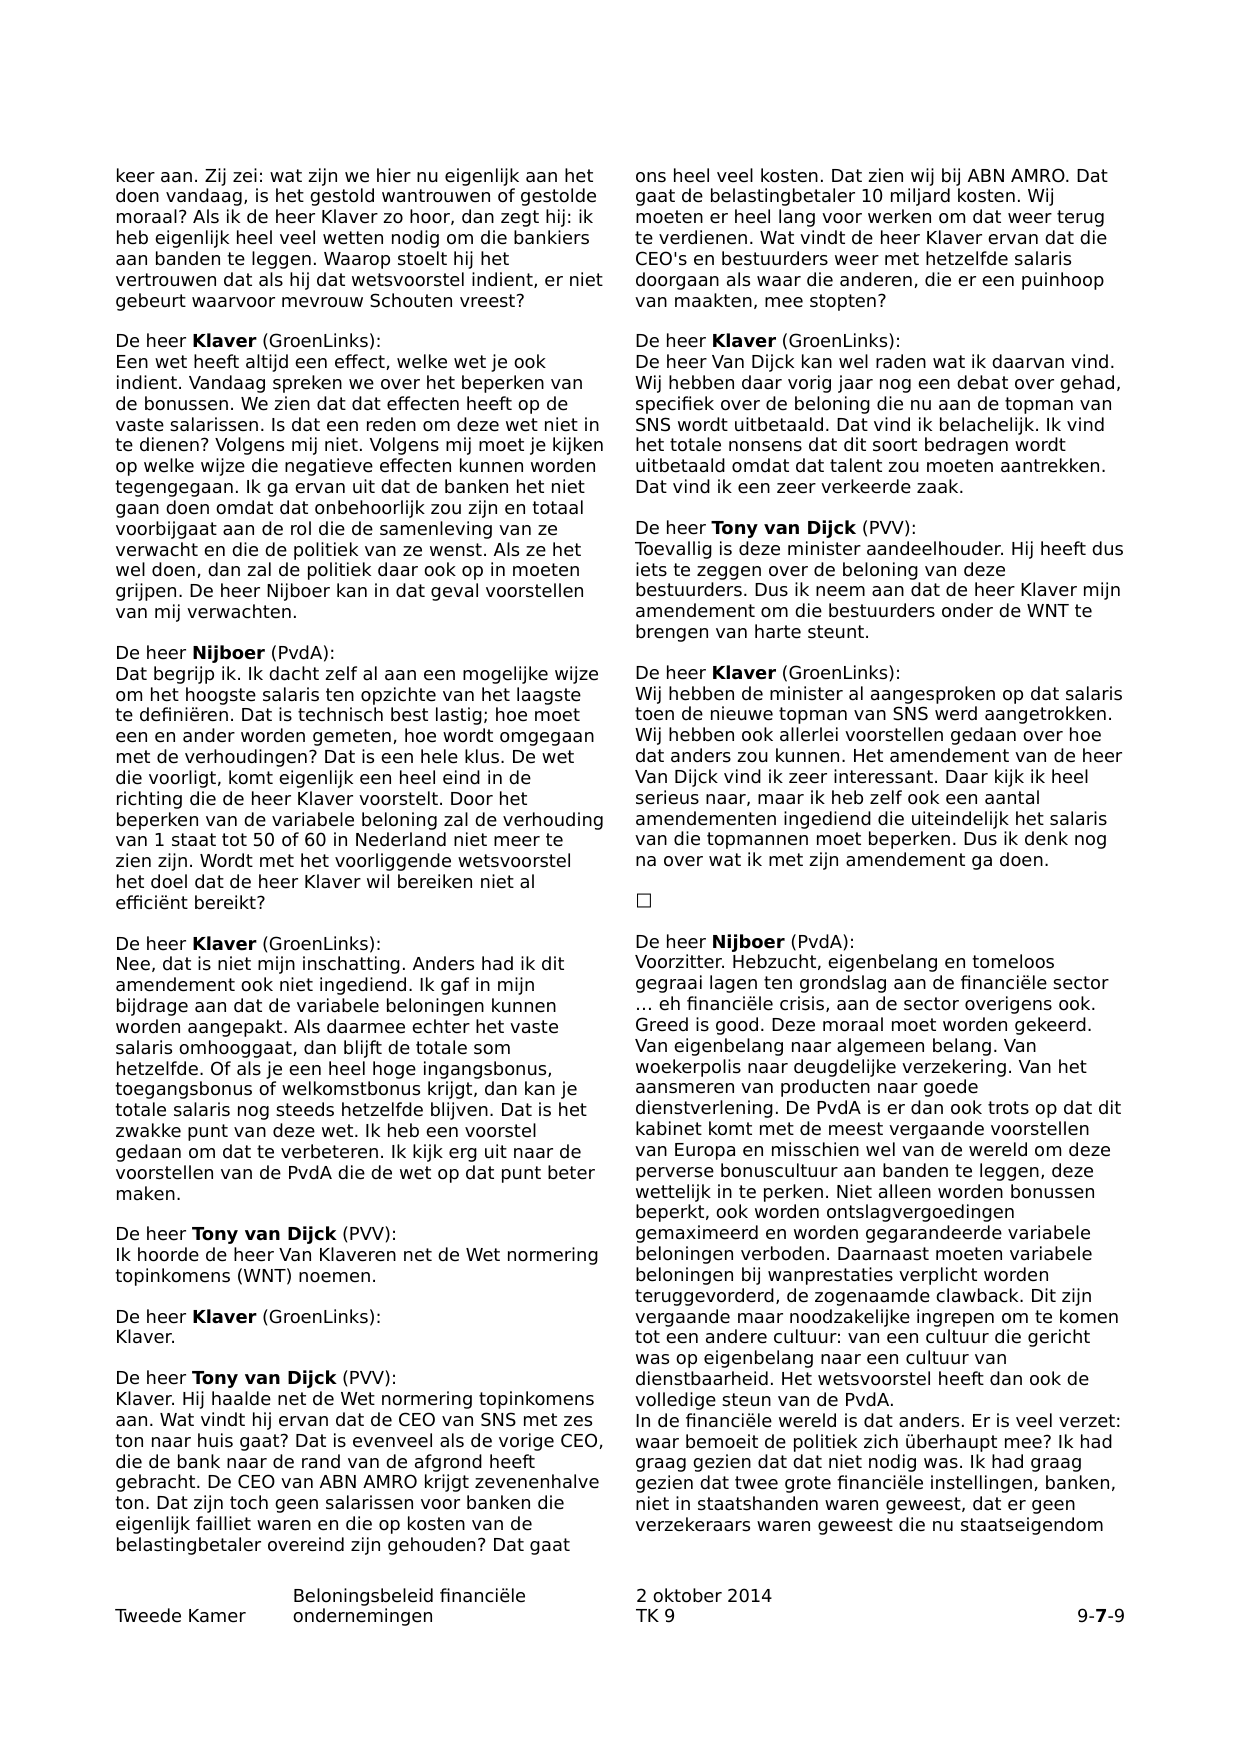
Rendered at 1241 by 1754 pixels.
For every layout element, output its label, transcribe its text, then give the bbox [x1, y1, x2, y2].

text Klaver. Hij haalde net de Wet normering topinkomens aan. Wat vindt hij ervan dat de CEO van SNS met zes ton naar huis gaat? Dat is evenveel als de vorige CEO, die de bank naar de rand van de afgrond heeft gebracht. De CEO van ABN AMRO krijgt zevenenhalve ton. Dat zijn toch geen salarissen voor banken die eigenlijk failliet waren en die op kosten van de belastingbetaler overeind zijn gehouden? Dat gaat [115, 1389, 605, 1556]
text De heer Klaver (GroenLinks): [635, 331, 1125, 352]
text In de financiële wereld is dat anders. Er is veel verzet: waar bemoeit de politiek zich überhaupt mee? Ik had graag gezien dat dat niet nodig was. Ik had graag gezien dat twee grote financiële instellingen, banken, niet in staatshanden waren geweest, dat er geen verzekeraars waren geweest die nu staatseigendom [635, 1411, 1125, 1536]
text De heer Nijboer (PvdA): [115, 643, 605, 663]
text Toevallig is deze minister aandeelhouder. Hij heeft dus iets te zeggen over de beloning van deze bestuurders. Dus ik neem aan dat de heer Klaver mijn amendement om die bestuurders onder de WNT te brengen van harte steunt. [635, 538, 1125, 643]
text Wij hebben de minister al aangesproken op dat salaris toen de nieuwe topman van SNS werd aangetrokken. Wij hebben ook allerlei voorstellen gedaan over hoe dat anders zou kunnen. Het amendement van de heer Van Dijck vind ik zeer interessant. Daar kijk ik heel serieus naar, maar ik heb zelf ook een aantal amendementen ingediend die uiteindelijk het salaris van die topmannen moet beperken. Dus ik denk nog na over wat ik met zijn amendement ga doen. [635, 683, 1125, 871]
text De heer Nijboer (PvdA): [635, 932, 1125, 952]
text Dat begrijp ik. Ik dacht zelf al aan een mogelijke wijze om het hoogste salaris ten opzichte van het laagste te definiëren. Dat is technisch best lastig; hoe moet een en ander worden gemeten, hoe wordt omgegaan met de verhoudingen? Dat is een hele klus. De wet die voorligt, komt eigenlijk een heel eind in de richting die de heer Klaver voorstelt. Door het beperken van de variabele beloning zal de verhouding van 1 staat tot 50 of 60 in Nederland niet meer te zien zijn. Wordt met het voorliggende wetsvoorstel het doel dat de heer Klaver wil bereiken niet al efficiënt bereikt? [115, 663, 605, 913]
text ⬜ [635, 891, 1125, 912]
text Een wet heeft altijd een effect, welke wet je ook indient. Vandaag spreken we over het beperken van de bonussen. We zien dat dat effecten heeft op de vaste salarissen. Is dat een reden om deze wet niet in te dienen? Volgens mij niet. Volgens mij moet je kijken op welke wijze die negatieve effecten kunnen worden tegengegaan. Ik ga ervan uit dat de banken het niet gaan doen omdat dat onbehoorlijk zou zijn en totaal voorbijgaat aan de rol die de samenleving van ze verwacht en die de politiek van ze wenst. Als ze het wel doen, dan zal de politiek daar ook op in moeten grijpen. De heer Nijboer kan in dat geval voorstellen van mij verwachten. [115, 352, 605, 623]
text De heer Klaver (GroenLinks): [115, 933, 605, 954]
text Ik hoorde de heer Van Klaveren net de Wet normering topinkomens (WNT) noemen. [115, 1245, 605, 1287]
text keer aan. Zij zei: wat zijn we hier nu eigenlijk aan het doen vandaag, is het gestold wantrouwen of gestolde moraal? Als ik de heer Klaver zo hoor, dan zegt hij: ik heb eigenlijk heel veel wetten nodig om die bankiers aan banden te leggen. Waarop stoelt hij het vertrouwen dat als hij dat wetsvoorstel indient, er niet gebeurt waarvoor mevrouw Schouten vreest? [115, 165, 605, 311]
text De heer Van Dijck kan wel raden wat ik daarvan vind. Wij hebben daar vorig jaar nog een debat over gehad, specifiek over de beloning die nu aan de topman van SNS wordt uitbetaald. Dat vind ik belachelijk. Ik vind het totale nonsens dat dit soort bedragen wordt uitbetaald omdat dat talent zou moeten aantrekken. Dat vind ik een zeer verkeerde zaak. [635, 352, 1125, 498]
text De heer Tony van Dijck (PVV): [115, 1224, 605, 1245]
text De heer Klaver (GroenLinks): [635, 663, 1125, 683]
text Nee, dat is niet mijn inschatting. Anders had ik dit amendement ook niet ingediend. Ik gaf in mijn bijdrage aan dat de variabele beloningen kunnen worden aangepakt. Als daarmee echter het vaste salaris omhooggaat, dan blijft de totale som hetzelfde. Of als je een heel hoge ingangsbonus, toegangsbonus of welkomstbonus krijgt, dan kan je totale salaris nog steeds hetzelfde blijven. Dat is het zwakke punt van deze wet. Ik heb een voorstel gedaan om dat te verbeteren. Ik kijk erg uit naar de voorstellen van de PvdA die de wet op dat punt beter maken. [115, 954, 605, 1204]
text De heer Tony van Dijck (PVV): [115, 1368, 605, 1389]
text De heer Tony van Dijck (PVV): [635, 518, 1125, 538]
text De heer Klaver (GroenLinks): [115, 331, 605, 352]
text ons heel veel kosten. Dat zien wij bij ABN AMRO. Dat gaat de belastingbetaler 10 miljard kosten. Wij moeten er heel lang voor werken om dat weer terug te verdienen. Wat vindt de heer Klaver ervan dat die CEO's en bestuurders weer met hetzelfde salaris doorgaan als waar die anderen, die er een puinhoop van maakten, mee stopten? [635, 165, 1125, 311]
text Klaver. [115, 1327, 605, 1348]
text Voorzitter. Hebzucht, eigenbelang en tomeloos gegraai lagen ten grondslag aan de financiële sector … eh financiële crisis, aan de sector overigens ook. Greed is good. Deze moraal moet worden gekeerd. Van eigenbelang naar algemeen belang. Van woekerpolis naar deugdelijke verzekering. Van het aansmeren van producten naar goede dienstverlening. De PvdA is er dan ook trots op dat dit kabinet komt met de meest vergaande voorstellen van Europa en misschien wel van de wereld om deze perverse bonuscultuur aan banden te leggen, deze wettelijk in te perken. Niet alleen worden bonussen beperkt, ook worden ontslagvergoedingen gemaximeerd en worden gegarandeerde variabele beloningen verboden. Daarnaast moeten variabele beloningen bij wanprestaties verplicht worden teruggevorderd, de zogenaamde clawback. Dit zijn vergaande maar noodzakelijke ingrepen om te komen tot een andere cultuur: van een cultuur die gericht was op eigenbelang naar een cultuur van dienstbaarheid. Het wetsvoorstel heeft dan ook de volledige steun van de PvdA. [635, 952, 1125, 1411]
text De heer Klaver (GroenLinks): [115, 1307, 605, 1327]
